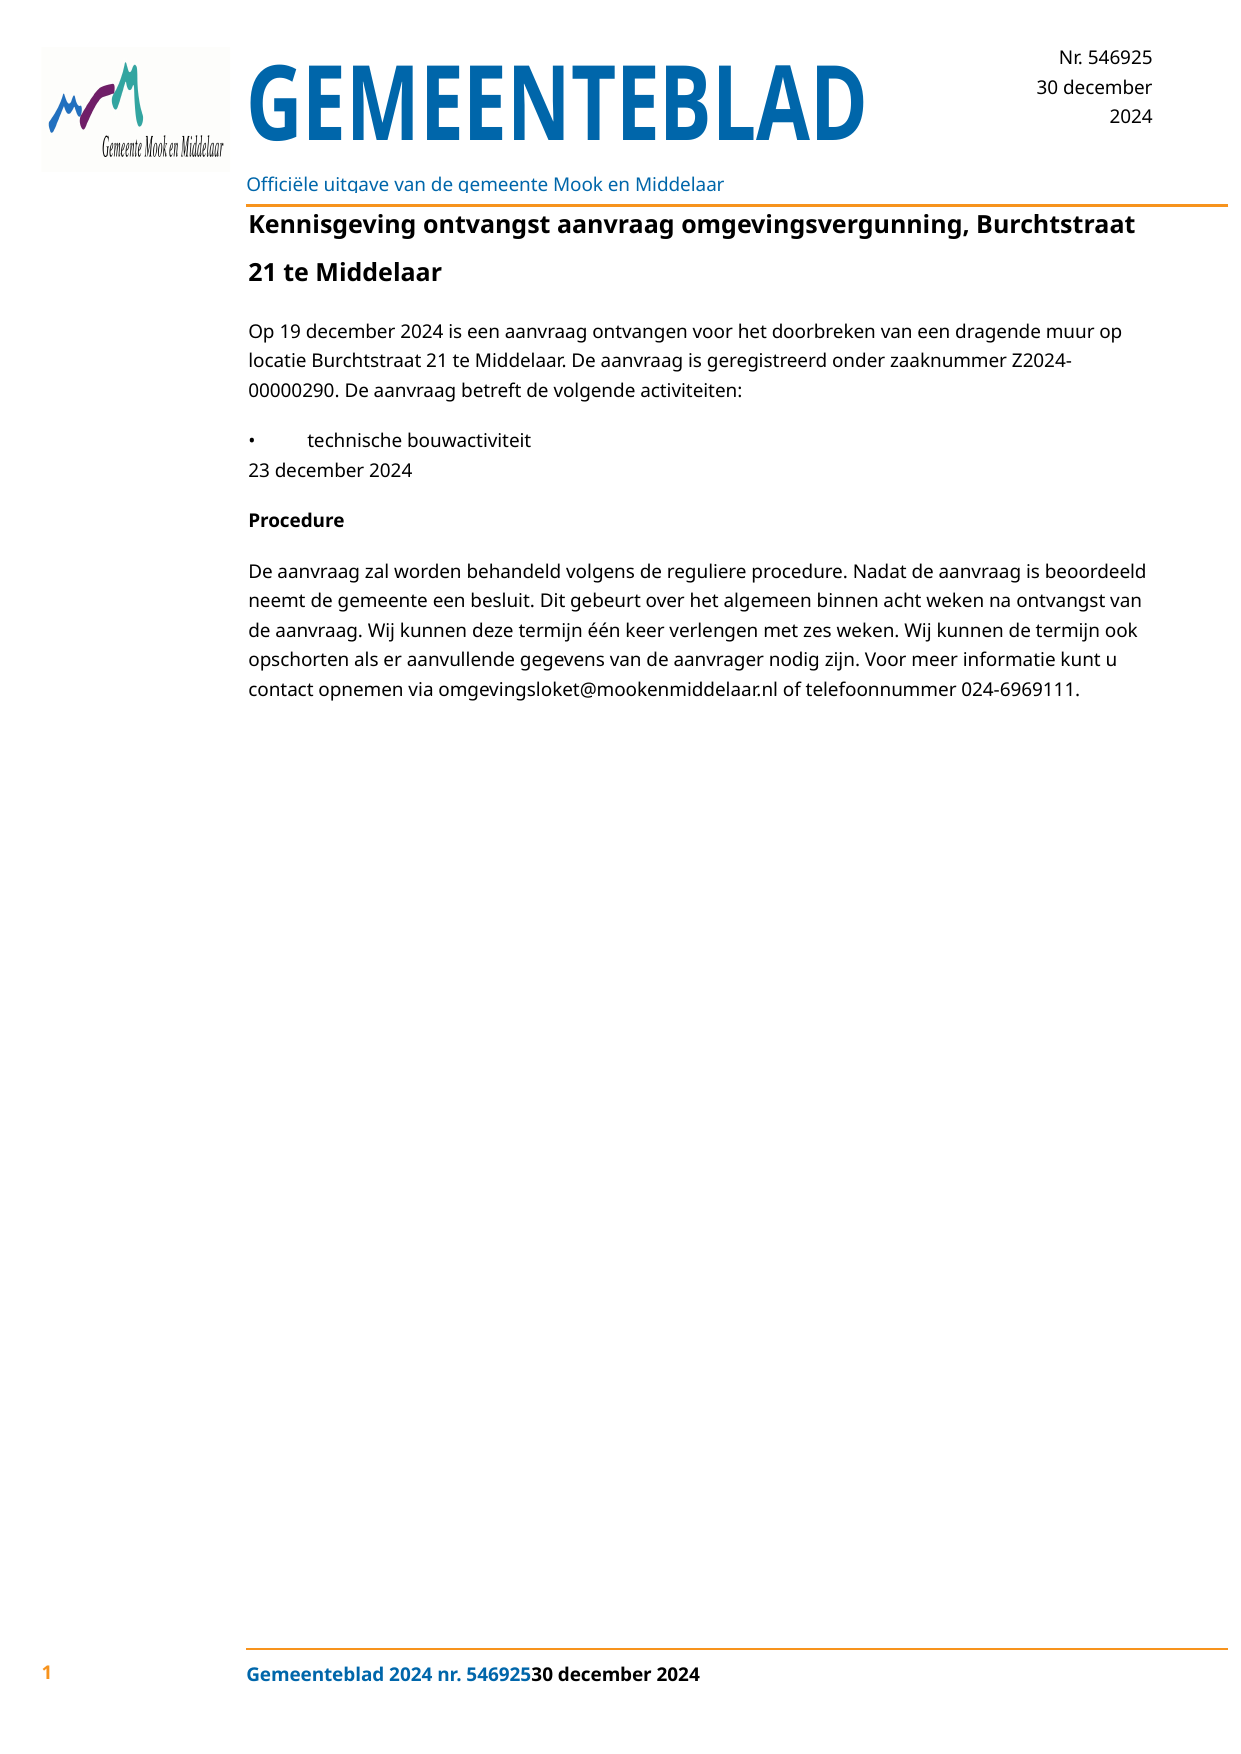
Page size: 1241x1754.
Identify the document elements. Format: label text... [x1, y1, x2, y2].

text Procedure [248, 507, 1152, 533]
picture [41, 47, 231, 172]
text Op 19 december 2024 is een aanvraag ontvangen voor het doorbreken van een dragende muur op locatie Burchtstraat 21 te Middelaar. De aanvraag is geregistreerd onder zaaknummer Z2024-00000290. De aanvraag betreft de volgende activiteiten: [248, 318, 1152, 403]
text 23 december 2024 [248, 457, 1152, 483]
list technische bouwactiviteit [248, 427, 1152, 453]
text De aanvraag zal worden behandeld volgens de reguliere procedure. Nadat de aanvraag is beoordeeld neemt de gemeente een besluit. Dit gebeurt over het algemeen binnen acht weken na ontvangst van de aanvraag. Wij kunnen deze termijn één keer verlengen met zes weken. Wij kunnen de termijn ook opschorten als er aanvullende gegevens van de aanvrager nodig zijn. Voor meer informatie kunt u contact opnemen via omgevingsloket@mookenmiddelaar.nl of telefoonnummer 024-6969111. [248, 558, 1152, 702]
text Kennisgeving ontvangst aanvraag omgevingsvergunning, Burchtstraat 21 te Middelaar [248, 207, 1152, 288]
